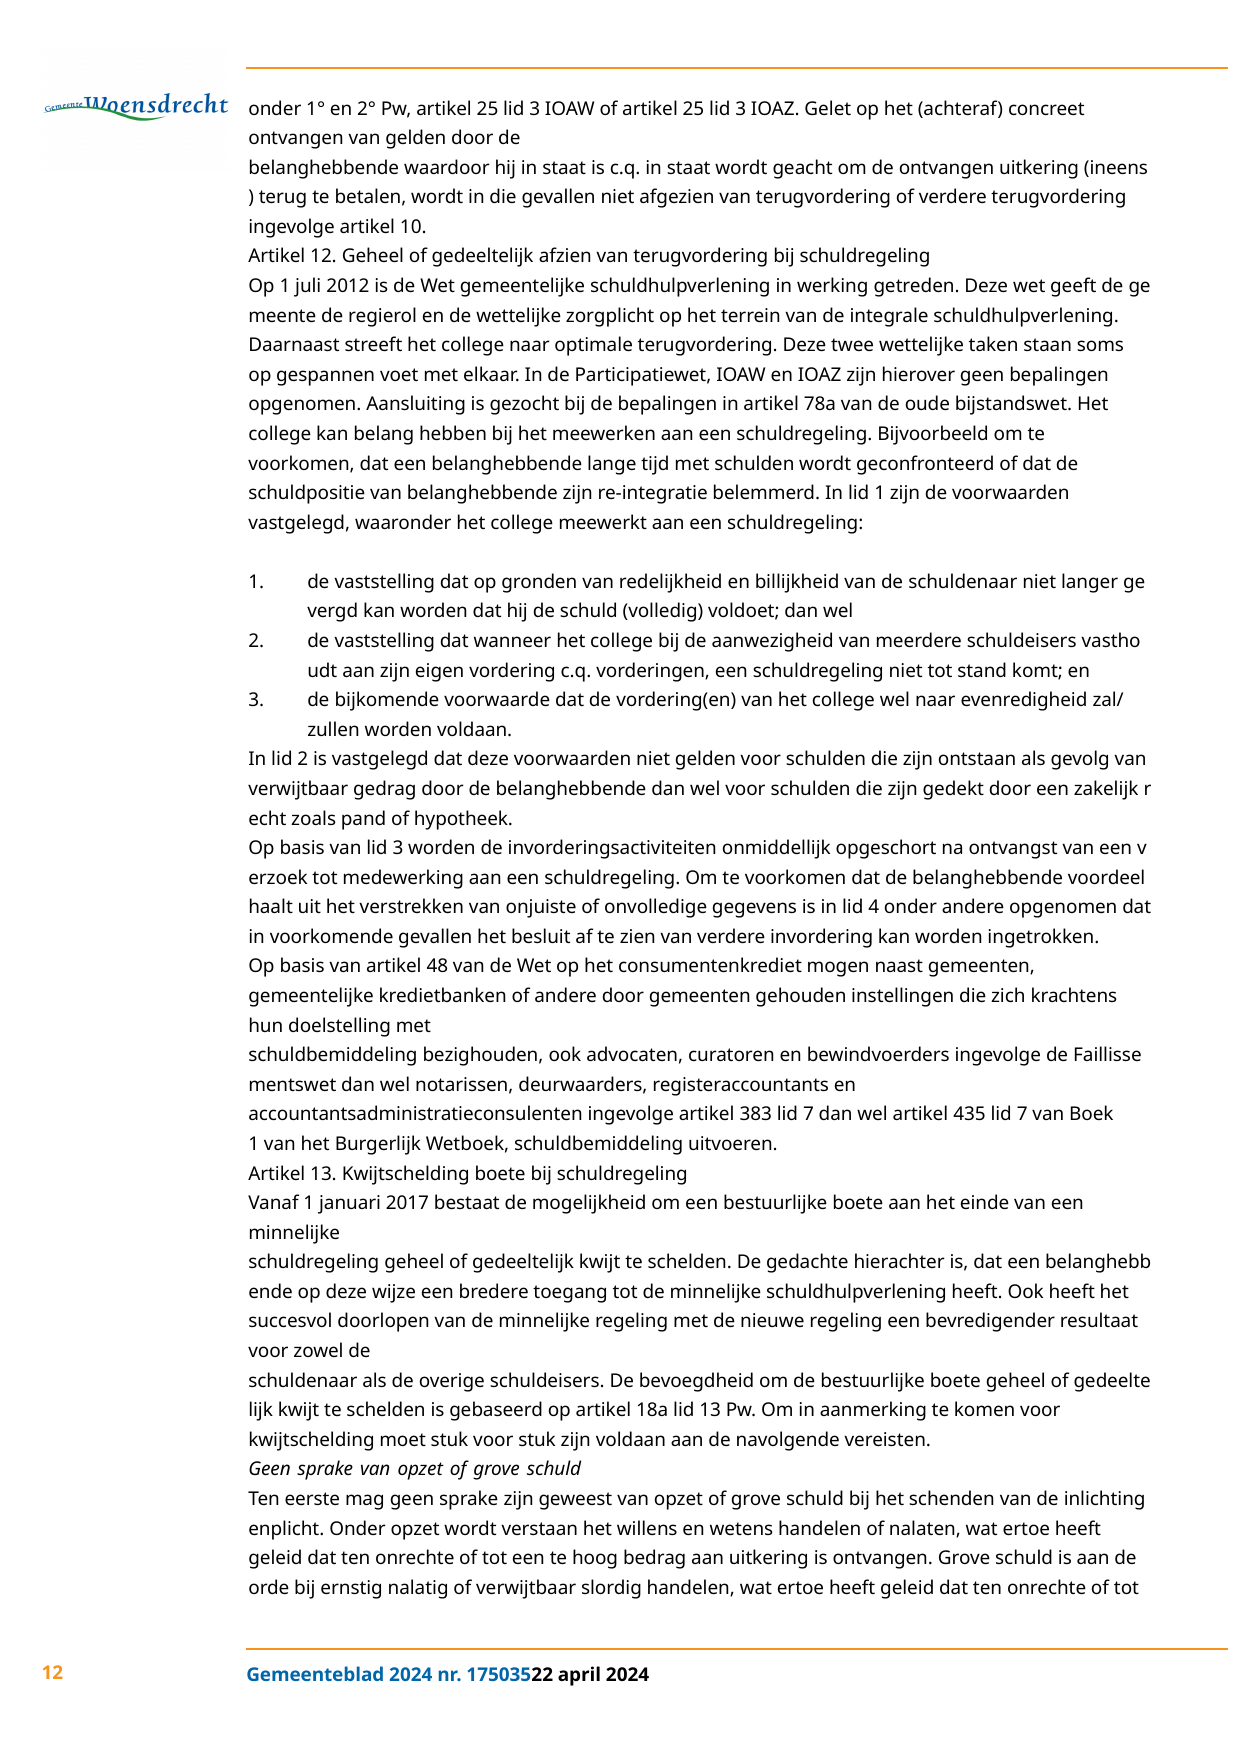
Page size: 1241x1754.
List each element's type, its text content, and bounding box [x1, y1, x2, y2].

text Artikel 13. Kwijtschelding boete bij schuldregeling [248, 1160, 1152, 1186]
text onder 1° en 2° Pw, artikel 25 lid 3 IOAW of artikel 25 lid 3 IOAZ. Gelet op het (achteraf) concreet ontvangen van gelden door de belanghebbende waardoor hij in staat is c.q. in staat wordt geacht om de ontvangen uitkering (ineens) terug te betalen, wordt in die gevallen niet afgezien van terugvordering of verdere terugvordering ingevolge artikel 10. [248, 95, 1152, 239]
text Op 1 juli 2012 is de Wet gemeentelijke schuldhulpverlening in werking getreden. Deze wet geeft de gemeente de regierol en de wettelijke zorgplicht op het terrein van de integrale schuldhulpverlening. Daarnaast streeft het college naar optimale terugvordering. Deze twee wettelijke taken staan soms op gespannen voet met elkaar. In de Participatiewet, IOAW en IOAZ zijn hierover geen bepalingen opgenomen. Aansluiting is gezocht bij de bepalingen in artikel 78a van de oude bijstandswet. Het college kan belang hebben bij het meewerken aan een schuldregeling. Bijvoorbeeld om te voorkomen, dat een belanghebbende lange tijd met schulden wordt geconfronteerd of dat de schuldpositie van belanghebbende zijn re-integratie belemmerd. In lid 1 zijn de voorwaarden vastgelegd, waaronder het college meewerkt aan een schuldregeling: [248, 272, 1152, 535]
picture [41, 47, 231, 172]
list de vaststelling dat op gronden van redelijkheid en billijkheid van de schuldenaar niet langer gevergd kan worden dat hij de schuld (volledig) voldoet; dan wel [248, 568, 1152, 623]
text Geen sprake van opzet of grove schuld [248, 1456, 1152, 1481]
text Vanaf 1 januari 2017 bestaat de mogelijkheid om een bestuurlijke boete aan het einde van een minnelijke schuldregeling geheel of gedeeltelijk kwijt te schelden. De gedachte hierachter is, dat een belanghebbende op deze wijze een bredere toegang tot de minnelijke schuldhulpverlening heeft. Ook heeft het succesvol doorlopen van de minnelijke regeling met de nieuwe regeling een bevredigender resultaat voor zowel de schuldenaar als de overige schuldeisers. De bevoegdheid om de bestuurlijke boete geheel of gedeeltelijk kwijt te schelden is gebaseerd op artikel 18a lid 13 Pw. Om in aanmerking te komen voor kwijtschelding moet stuk voor stuk zijn voldaan aan de navolgende vereisten. [248, 1189, 1152, 1452]
text Op basis van artikel 48 van de Wet op het consumentenkrediet mogen naast gemeenten, gemeentelijke kredietbanken of andere door gemeenten gehouden instellingen die zich krachtens hun doelstelling met schuldbemiddeling bezighouden, ook advocaten, curatoren en bewindvoerders ingevolge de Faillissementswet dan wel notarissen, deurwaarders, registeraccountants en accountantsadministratieconsulenten ingevolge artikel 383 lid 7 dan wel artikel 435 lid 7 van Boek 1 van het Burgerlijk Wetboek, schuldbemiddeling uitvoeren. [248, 953, 1152, 1156]
text Ten eerste mag geen sprake zijn geweest van opzet of grove schuld bij het schenden van de inlichtingenplicht. Onder opzet wordt verstaan het willens en wetens handelen of nalaten, wat ertoe heeft geleid dat ten onrechte of tot een te hoog bedrag aan uitkering is ontvangen. Grove schuld is aan de orde bij ernstig nalatig of verwijtbaar slordig handelen, wat ertoe heeft geleid dat ten onrechte of tot [248, 1485, 1152, 1600]
text In lid 2 is vastgelegd dat deze voorwaarden niet gelden voor schulden die zijn ontstaan als gevolg van verwijtbaar gedrag door de belanghebbende dan wel voor schulden die zijn gedekt door een zakelijk recht zoals pand of hypotheek. [248, 746, 1152, 831]
list de vaststelling dat wanneer het college bij de aanwezigheid van meerdere schuldeisers vasthoudt aan zijn eigen vordering c.q. vorderingen, een schuldregeling niet tot stand komt; en [248, 627, 1152, 683]
text Op basis van lid 3 worden de invorderingsactiviteiten onmiddellijk opgeschort na ontvangst van een verzoek tot medewerking aan een schuldregeling. Om te voorkomen dat de belanghebbende voordeel haalt uit het verstrekken van onjuiste of onvolledige gegevens is in lid 4 onder andere opgenomen dat in voorkomende gevallen het besluit af te zien van verdere invordering kan worden ingetrokken. [248, 834, 1152, 949]
text Artikel 12. Geheel of gedeeltelijk afzien van terugvordering bij schuldregeling [248, 243, 1152, 268]
list de bijkomende voorwaarde dat de vordering(en) van het college wel naar evenredigheid zal/zullen worden voldaan. [248, 686, 1152, 742]
